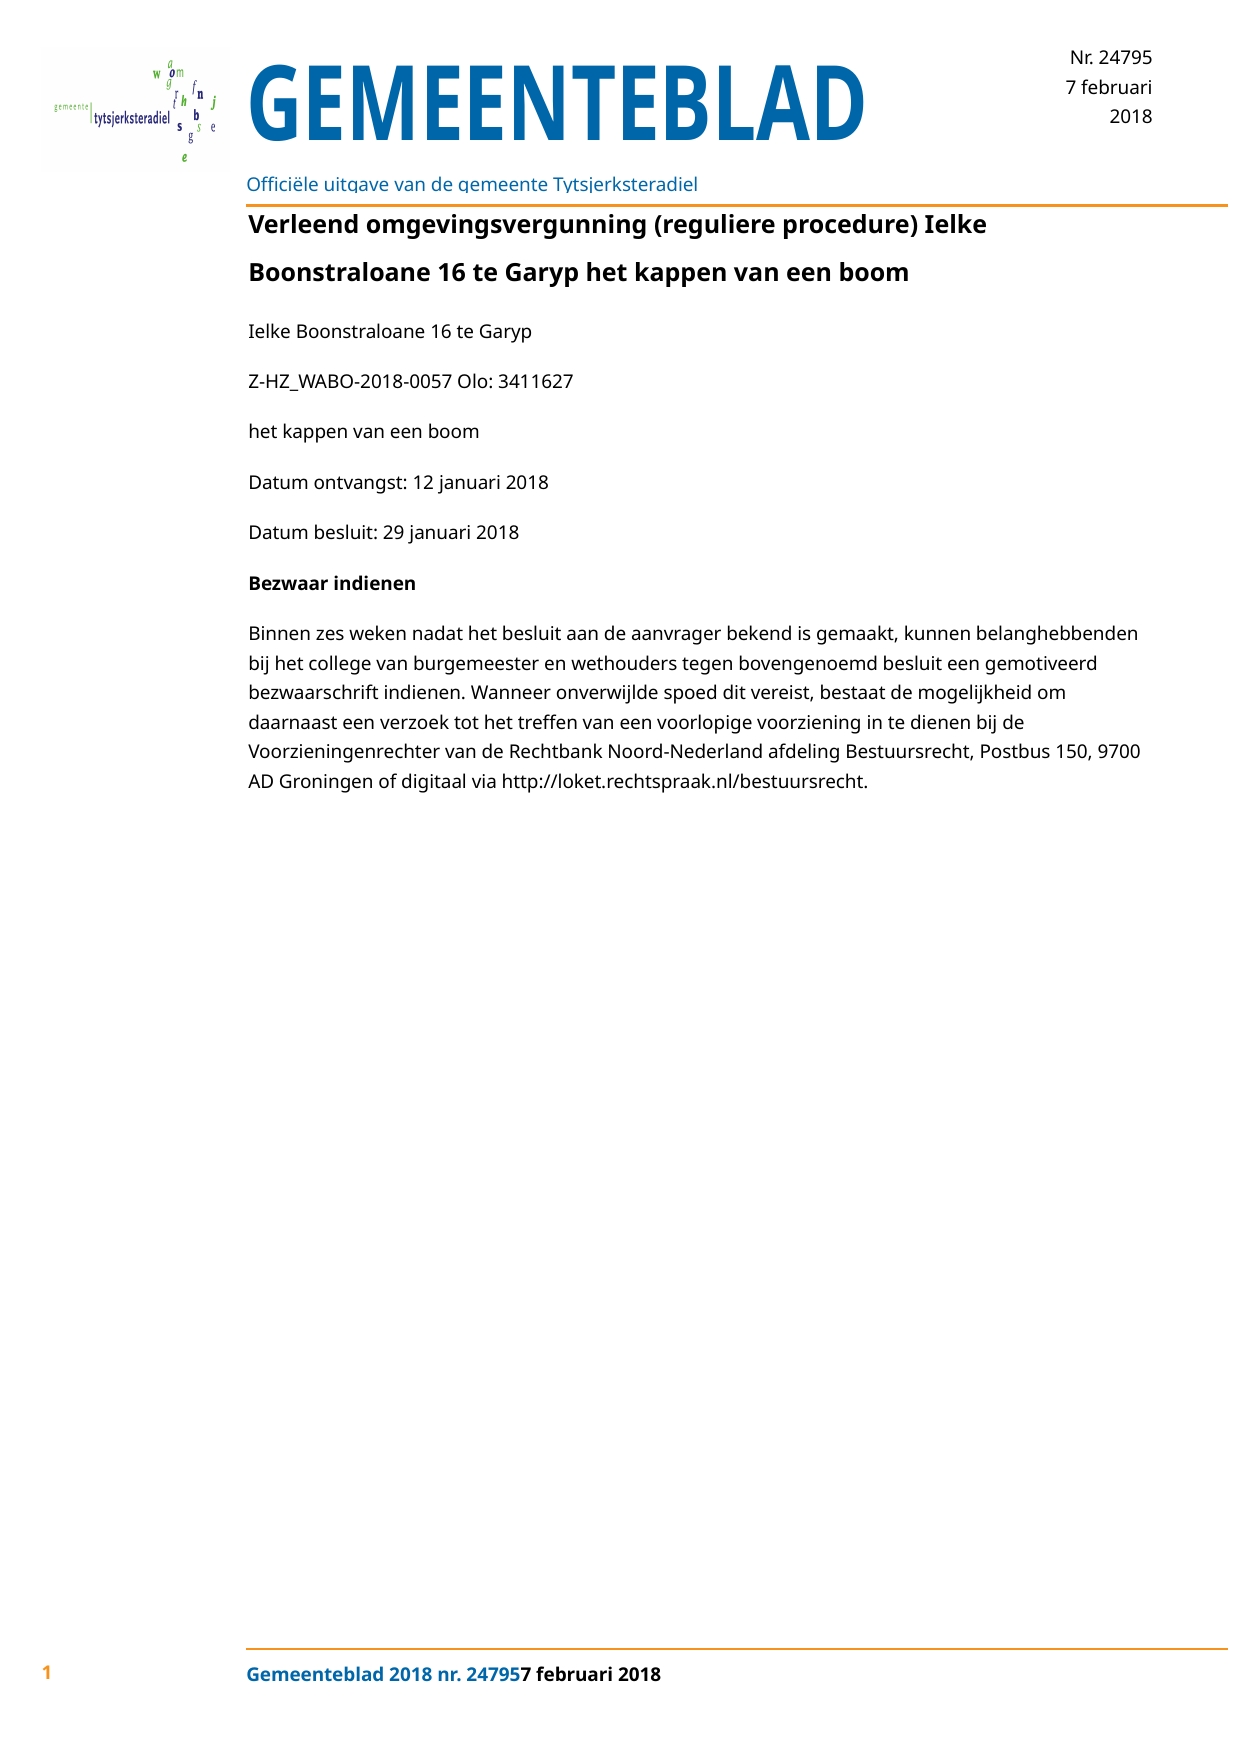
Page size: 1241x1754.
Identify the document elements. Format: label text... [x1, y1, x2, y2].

text Datum ontvangst: 12 januari 2018 [248, 469, 1152, 495]
picture [41, 47, 231, 172]
text Z-HZ_WABO-2018-0057 Olo: 3411627 [248, 368, 1152, 394]
text het kappen van een boom [248, 419, 1152, 444]
text Verleend omgevingsvergunning (reguliere procedure) Ielke Boonstraloane 16 te Garyp het kappen van een boom [248, 207, 1152, 288]
text Datum besluit: 29 januari 2018 [248, 519, 1152, 545]
text Binnen zes weken nadat het besluit aan de aanvrager bekend is gemaakt, kunnen belanghebbenden bij het college van burgemeester en wethouders tegen bovengenoemd besluit een gemotiveerd bezwaarschrift indienen. Wanneer onverwijlde spoed dit vereist, bestaat de mogelijkheid om daarnaast een verzoek tot het treffen van een voorlopige voorziening in te dienen bij de Voorzieningenrechter van de Rechtbank Noord-Nederland afdeling Bestuursrecht, Postbus 150, 9700 AD Groningen of digitaal via http://loket.rechtspraak.nl/bestuursrecht. [248, 620, 1152, 794]
text Ielke Boonstraloane 16 te Garyp [248, 318, 1152, 344]
text Bezwaar indienen [248, 570, 1152, 596]
